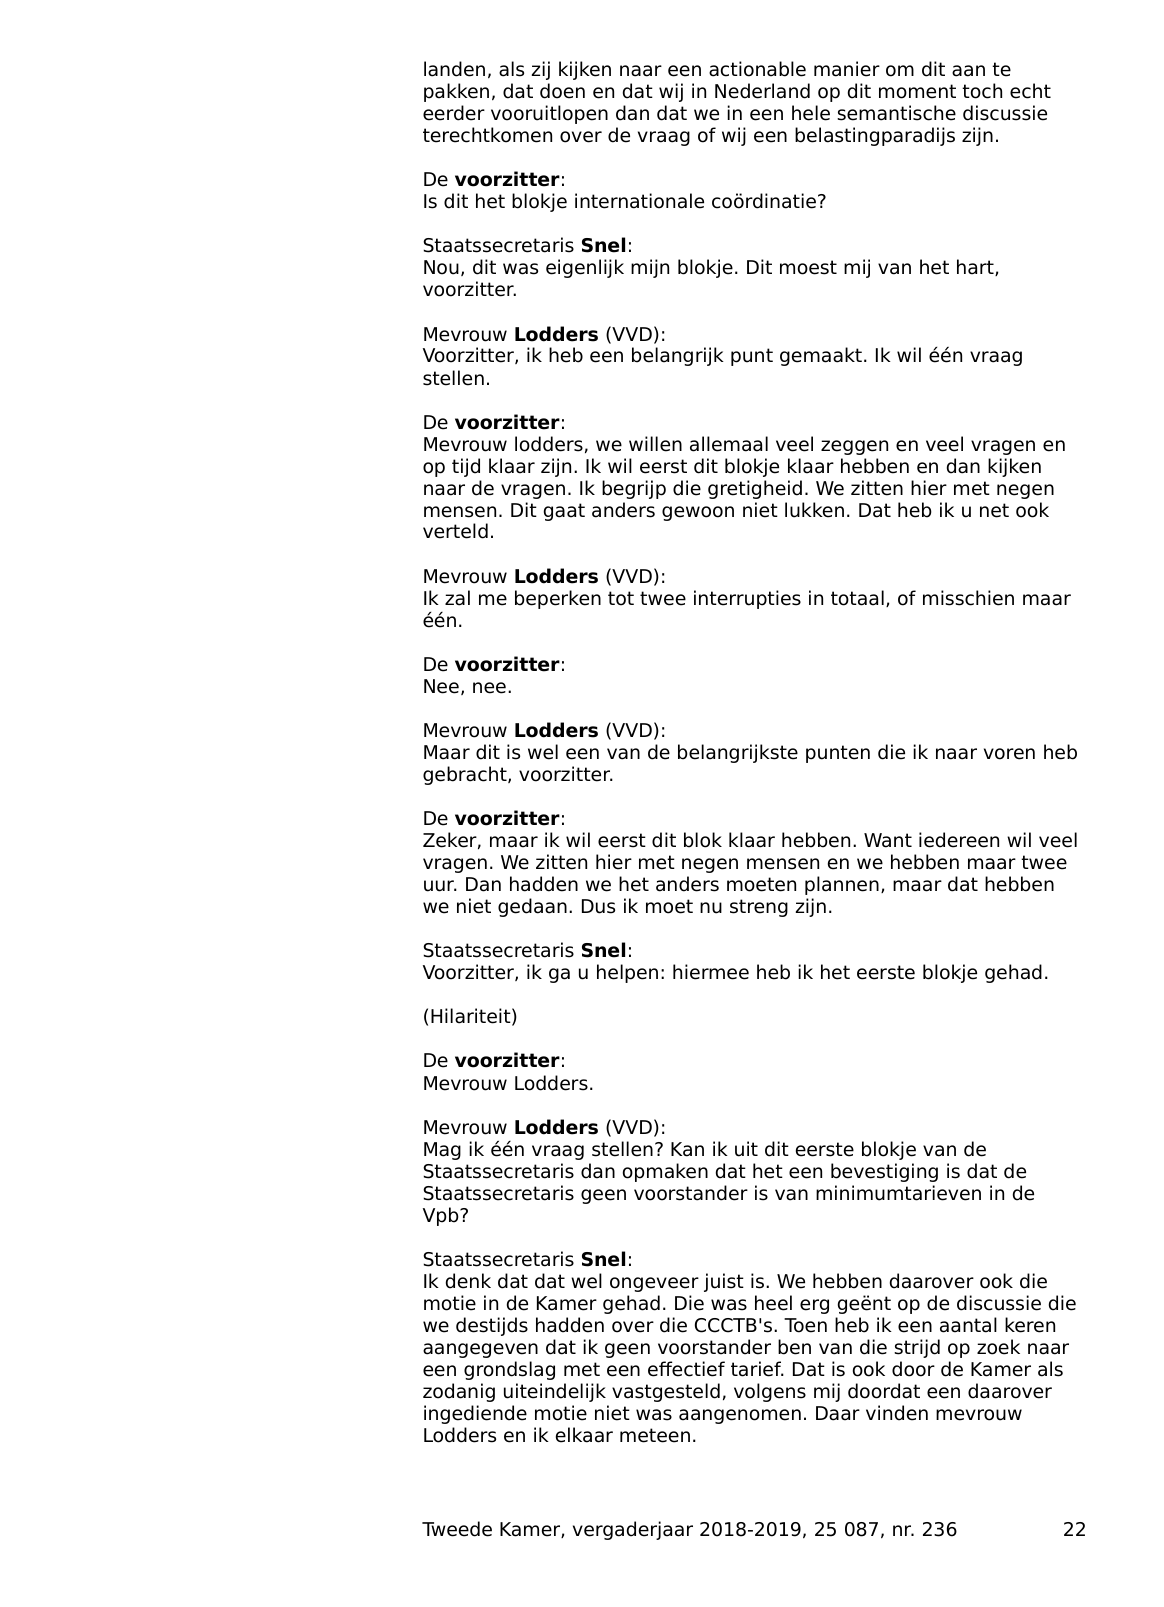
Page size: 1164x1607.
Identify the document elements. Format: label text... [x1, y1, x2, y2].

text Mevrouw Lodders (VVD): [422, 1117, 1087, 1138]
text Mevrouw Lodders. [422, 1072, 1087, 1094]
text Staatssecretaris Snel: [422, 1249, 1087, 1271]
text Voorzitter, ik ga u helpen: hiermee heb ik het eerste blokje gehad. [422, 962, 1087, 984]
text Zeker, maar ik wil eerst dit blok klaar hebben. Want iedereen wil veel vragen. We zitten hier met negen mensen en we hebben maar twee uur. Dan hadden we het anders moeten plannen, maar dat hebben we niet gedaan. Dus ik moet nu streng zijn. [422, 830, 1087, 918]
text Mevrouw Lodders (VVD): [422, 566, 1087, 588]
text De voorzitter: [422, 1050, 1087, 1072]
text landen, als zij kijken naar een actionable manier om dit aan te pakken, dat doen en dat wij in Nederland op dit moment toch echt eerder vooruitlopen dan dat we in een hele semantische discussie terechtkomen over de vraag of wij een belastingparadijs zijn. [422, 59, 1087, 147]
text De voorzitter: [422, 808, 1087, 830]
text De voorzitter: [422, 654, 1087, 676]
text Ik zal me beperken tot twee interrupties in totaal, of misschien maar één. [422, 588, 1087, 632]
text Staatssecretaris Snel: [422, 940, 1087, 962]
text Is dit het blokje internationale coördinatie? [422, 191, 1087, 213]
text De voorzitter: [422, 412, 1087, 433]
text Mevrouw lodders, we willen allemaal veel zeggen en veel vragen en op tijd klaar zijn. Ik wil eerst dit blokje klaar hebben en dan kijken naar de vragen. Ik begrijp die gretigheid. We zitten hier met negen mensen. Dit gaat anders gewoon niet lukken. Dat heb ik u net ook verteld. [422, 433, 1087, 543]
text Mevrouw Lodders (VVD): [422, 323, 1087, 345]
text Nee, nee. [422, 676, 1087, 698]
text Nou, dit was eigenlijk mijn blokje. Dit moest mij van het hart, voorzitter. [422, 257, 1087, 301]
text Voorzitter, ik heb een belangrijk punt gemaakt. Ik wil één vraag stellen. [422, 345, 1087, 389]
text Ik denk dat dat wel ongeveer juist is. We hebben daarover ook die motie in de Kamer gehad. Die was heel erg geënt op de discussie die we destijds hadden over die CCCTB's. Toen heb ik een aantal keren aangegeven dat ik geen voorstander ben van die strijd op zoek naar een grondslag met een effectief tarief. Dat is ook door de Kamer als zodanig uiteindelijk vastgesteld, volgens mij doordat een daarover ingediende motie niet was aangenomen. Daar vinden mevrouw Lodders en ik elkaar meteen. [422, 1271, 1087, 1446]
text Maar dit is wel een van de belangrijkste punten die ik naar voren heb gebracht, voorzitter. [422, 742, 1087, 786]
text De voorzitter: [422, 169, 1087, 191]
text Staatssecretaris Snel: [422, 235, 1087, 257]
text Mevrouw Lodders (VVD): [422, 720, 1087, 742]
text (Hilariteit) [422, 1006, 1087, 1028]
text Mag ik één vraag stellen? Kan ik uit dit eerste blokje van de Staatssecretaris dan opmaken dat het een bevestiging is dat de Staatssecretaris geen voorstander is van minimumtarieven in de Vpb? [422, 1138, 1087, 1226]
